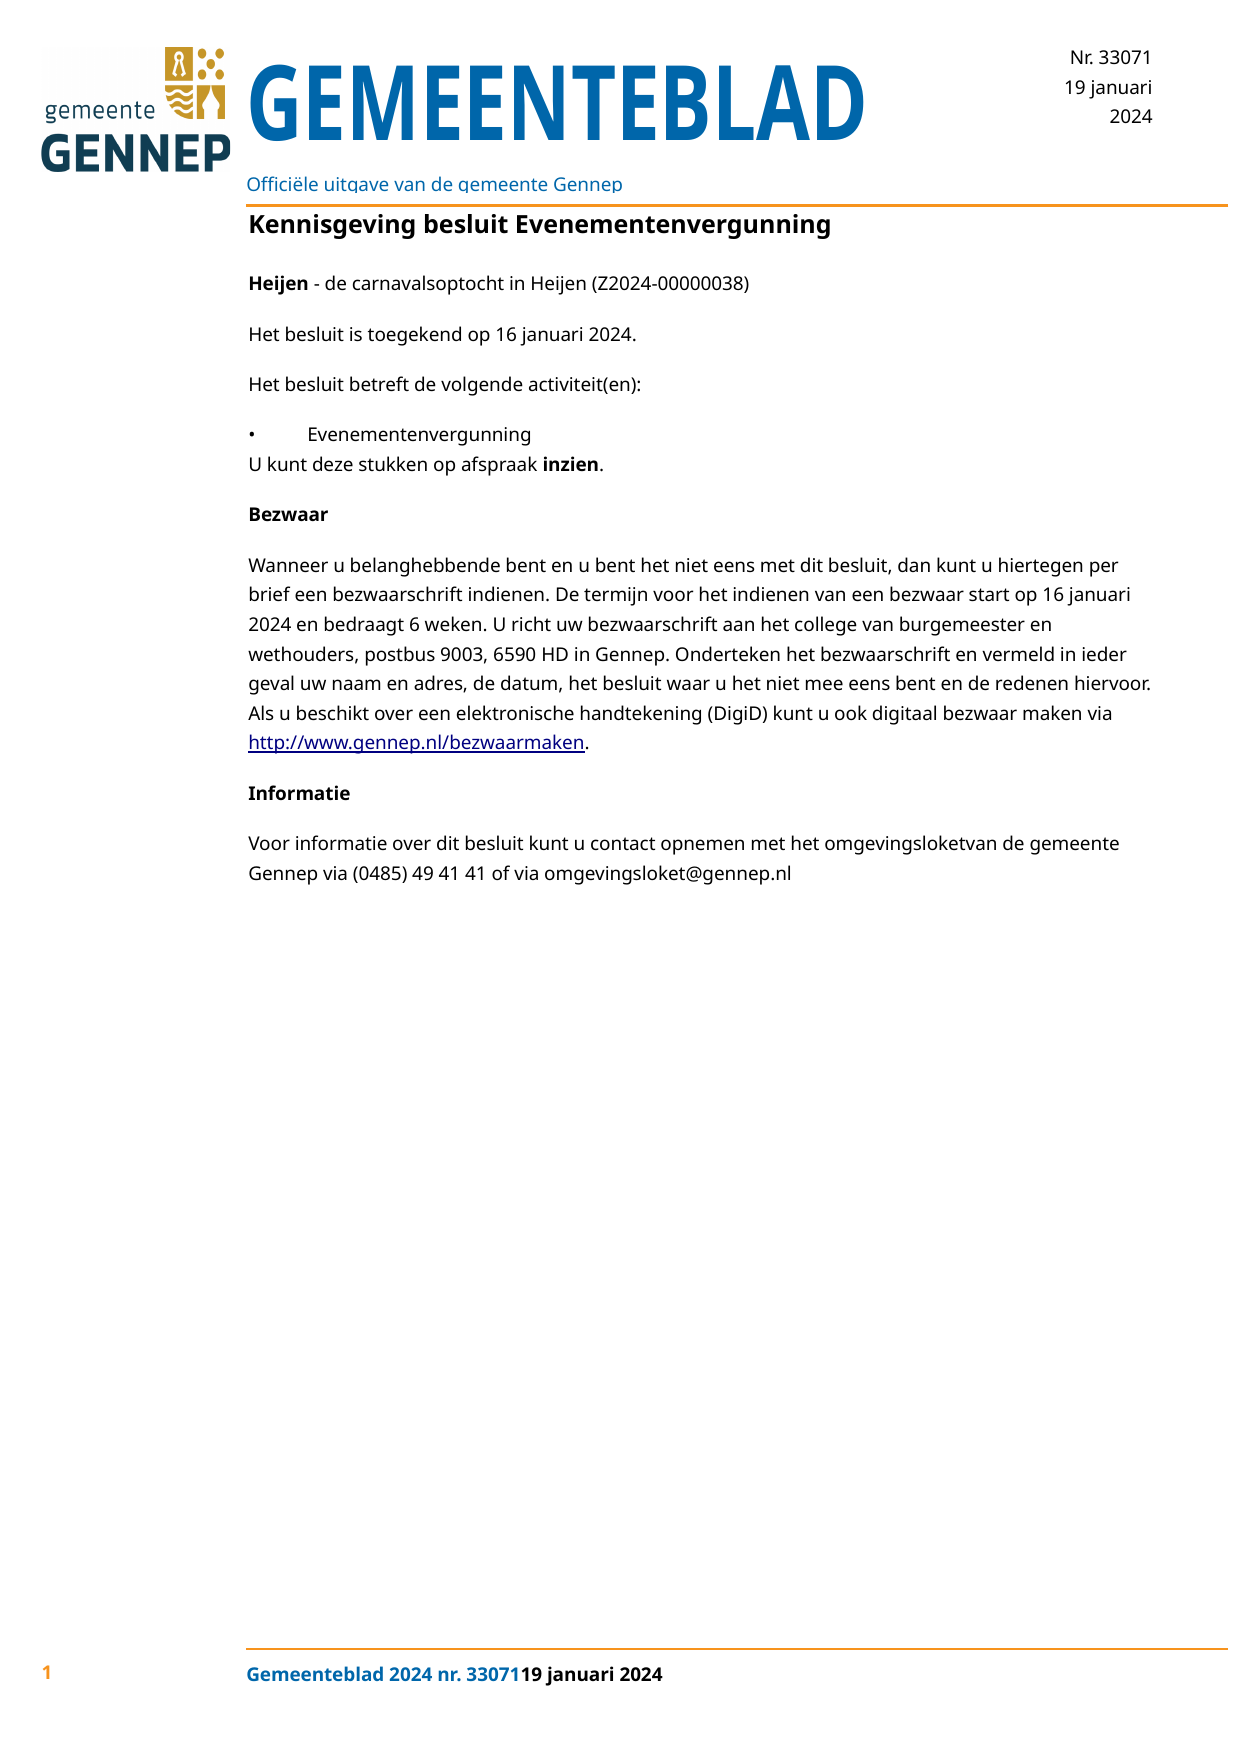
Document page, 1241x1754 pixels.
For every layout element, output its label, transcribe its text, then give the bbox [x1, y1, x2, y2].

list Evenementenvergunning [248, 422, 1152, 447]
picture [41, 47, 231, 172]
text U kunt deze stukken op afspraak inzien. [248, 451, 1152, 477]
text Kennisgeving besluit Evenementenvergunning [248, 207, 1152, 241]
text Het besluit is toegekend op 16 januari 2024. [248, 321, 1152, 346]
text Informatie [248, 780, 1152, 806]
text Bezwaar [248, 502, 1152, 527]
text Het besluit betreft de volgende activiteit(en): [248, 371, 1152, 397]
text Voor informatie over dit besluit kunt u contact opnemen met het omgevingsloketvan de gemeente Gennep via (0485) 49 41 41 of via omgevingsloket@gennep.nl [248, 830, 1152, 886]
text Heijen - de carnavalsoptocht in Heijen (Z2024-00000038) [248, 270, 1152, 296]
text Wanneer u belanghebbende bent en u bent het niet eens met dit besluit, dan kunt u hiertegen per brief een bezwaarschrift indienen. De termijn voor het indienen van een bezwaar start op 16 januari 2024 en bedraagt 6 weken. U richt uw bezwaarschrift aan het college van burgemeester en wethouders, postbus 9003, 6590 HD in Gennep. Onderteken het bezwaarschrift en vermeld in ieder geval uw naam en adres, de datum, het besluit waar u het niet mee eens bent en de redenen hiervoor. Als u beschikt over een elektronische handtekening (DigiD) kunt u ook digitaal bezwaar maken via http://www.gennep.nl/bezwaarmaken. [248, 552, 1152, 755]
